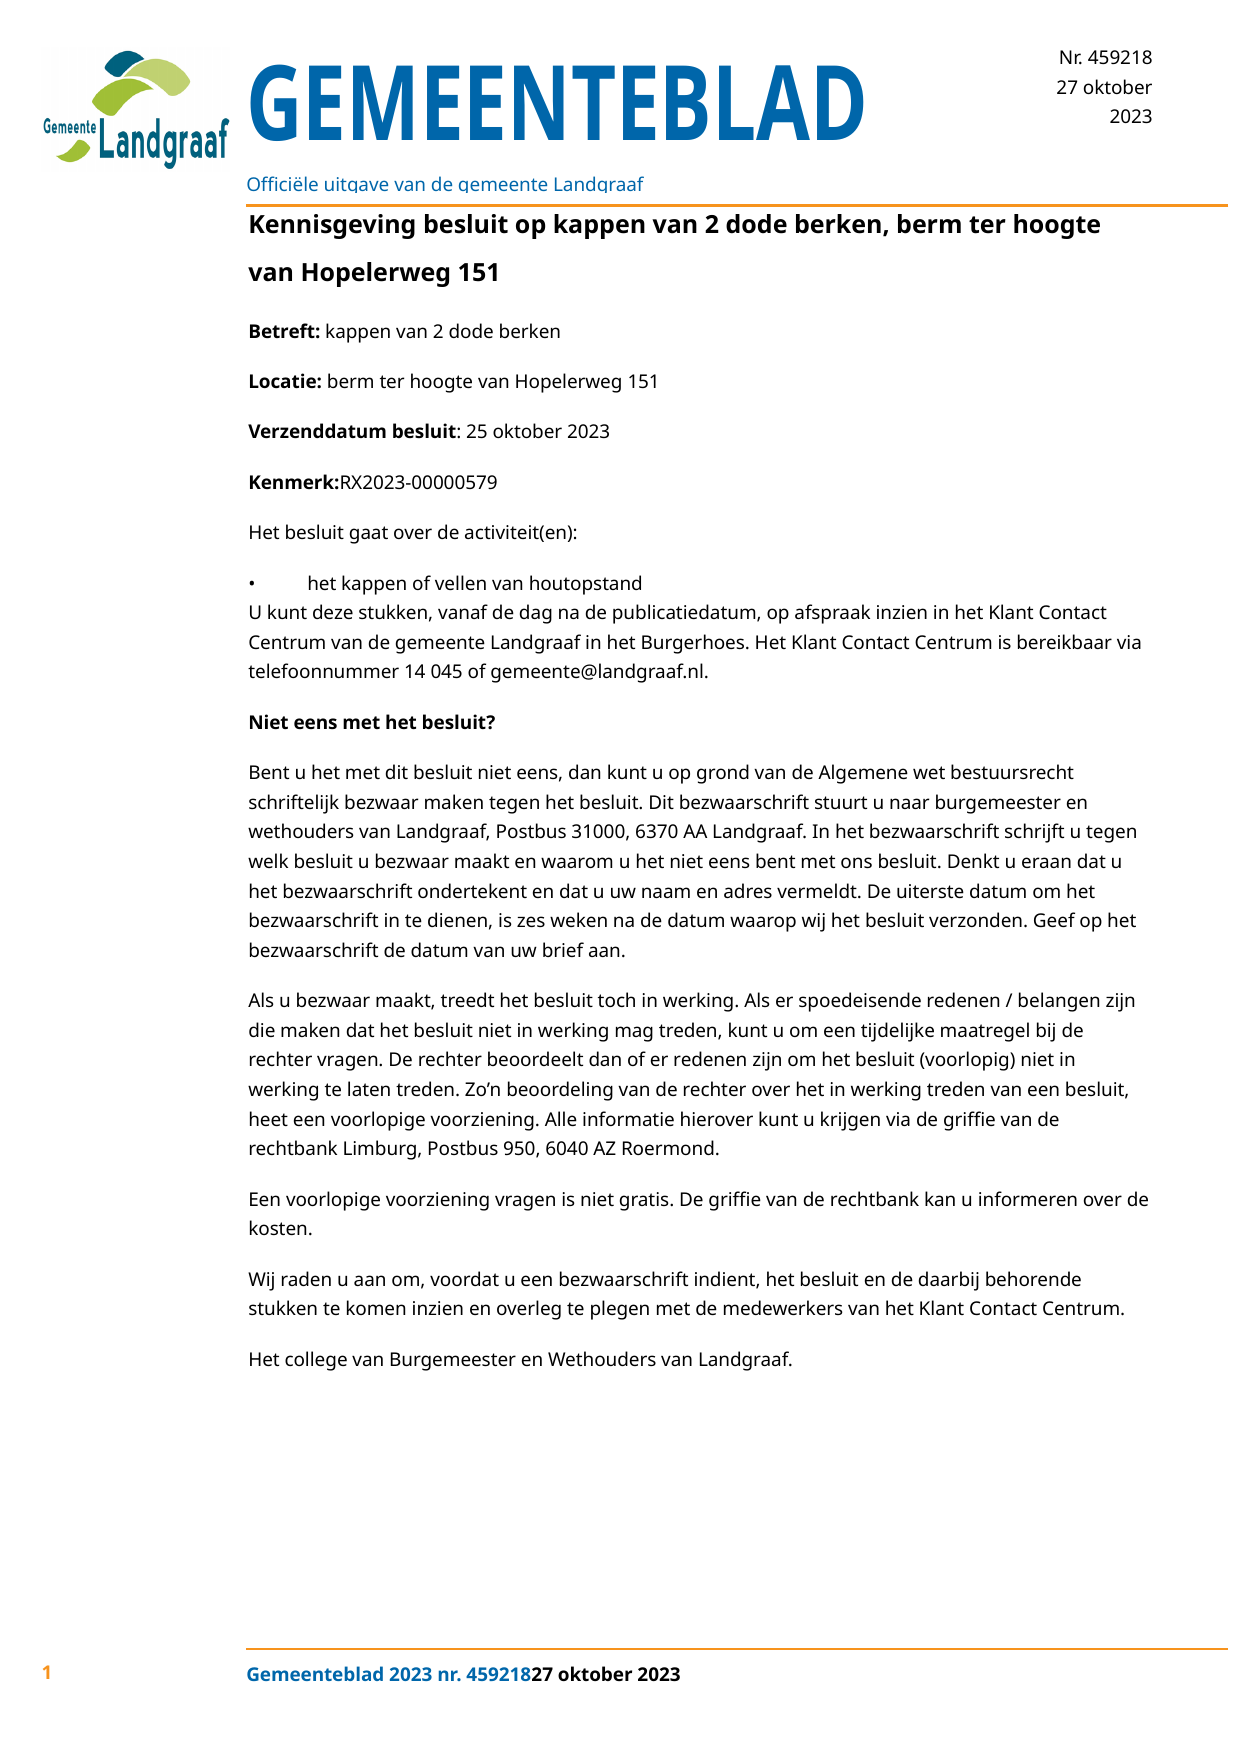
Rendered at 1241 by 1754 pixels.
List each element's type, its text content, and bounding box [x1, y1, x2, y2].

text Niet eens met het besluit? [248, 709, 1152, 735]
text Het besluit gaat over de activiteit(en): [248, 519, 1152, 545]
text Het college van Burgemeester en Wethouders van Landgraaf. [248, 1346, 1152, 1372]
text Kenmerk:RX2023-00000579 [248, 469, 1152, 495]
list het kappen of vellen van houtopstand [248, 570, 1152, 596]
text U kunt deze stukken, vanaf de dag na de publicatiedatum, op afspraak inzien in het Klant Contact Centrum van de gemeente Landgraaf in het Burgerhoes. Het Klant Contact Centrum is bereikbaar via telefoonnummer 14 045 of gemeente@landgraaf.nl. [248, 599, 1152, 684]
text Verzenddatum besluit: 25 oktober 2023 [248, 419, 1152, 444]
text Een voorlopige voorziening vragen is niet gratis. De griffie van de rechtbank kan u informeren over de kosten. [248, 1186, 1152, 1241]
text Als u bezwaar maakt, treedt het besluit toch in werking. Als er spoedeisende redenen / belangen zijn die maken dat het besluit niet in werking mag treden, kunt u om een tijdelijke maatregel bij de rechter vragen. De rechter beoordeelt dan of er redenen zijn om het besluit (voorlopig) niet in werking te laten treden. Zo’n beoordeling van de rechter over het in werking treden van een besluit, heet een voorlopige voorziening. Alle informatie hierover kunt u krijgen via de griffie van de rechtbank Limburg, Postbus 950, 6040 AZ Roermond. [248, 987, 1152, 1161]
text Bent u het met dit besluit niet eens, dan kunt u op grond van de Algemene wet bestuursrecht schriftelijk bezwaar maken tegen het besluit. Dit bezwaarschrift stuurt u naar burgemeester en wethouders van Landgraaf, Postbus 31000, 6370 AA Landgraaf. In het bezwaarschrift schrijft u tegen welk besluit u bezwaar maakt en waarom u het niet eens bent met ons besluit. Denkt u eraan dat u het bezwaarschrift ondertekent en dat u uw naam en adres vermeldt. De uiterste datum om het bezwaarschrift in te dienen, is zes weken na de datum waarop wij het besluit verzonden. Geef op het bezwaarschrift de datum van uw brief aan. [248, 759, 1152, 963]
text Locatie: berm ter hoogte van Hopelerweg 151 [248, 368, 1152, 394]
text Wij raden u aan om, voordat u een bezwaarschrift indient, het besluit en de daarbij behorende stukken te komen inzien en overleg te plegen met de medewerkers van het Klant Contact Centrum. [248, 1266, 1152, 1321]
text Betreft: kappen van 2 dode berken [248, 318, 1152, 344]
text Kennisgeving besluit op kappen van 2 dode berken, berm ter hoogte van Hopelerweg 151 [248, 207, 1152, 288]
picture [41, 47, 231, 172]
